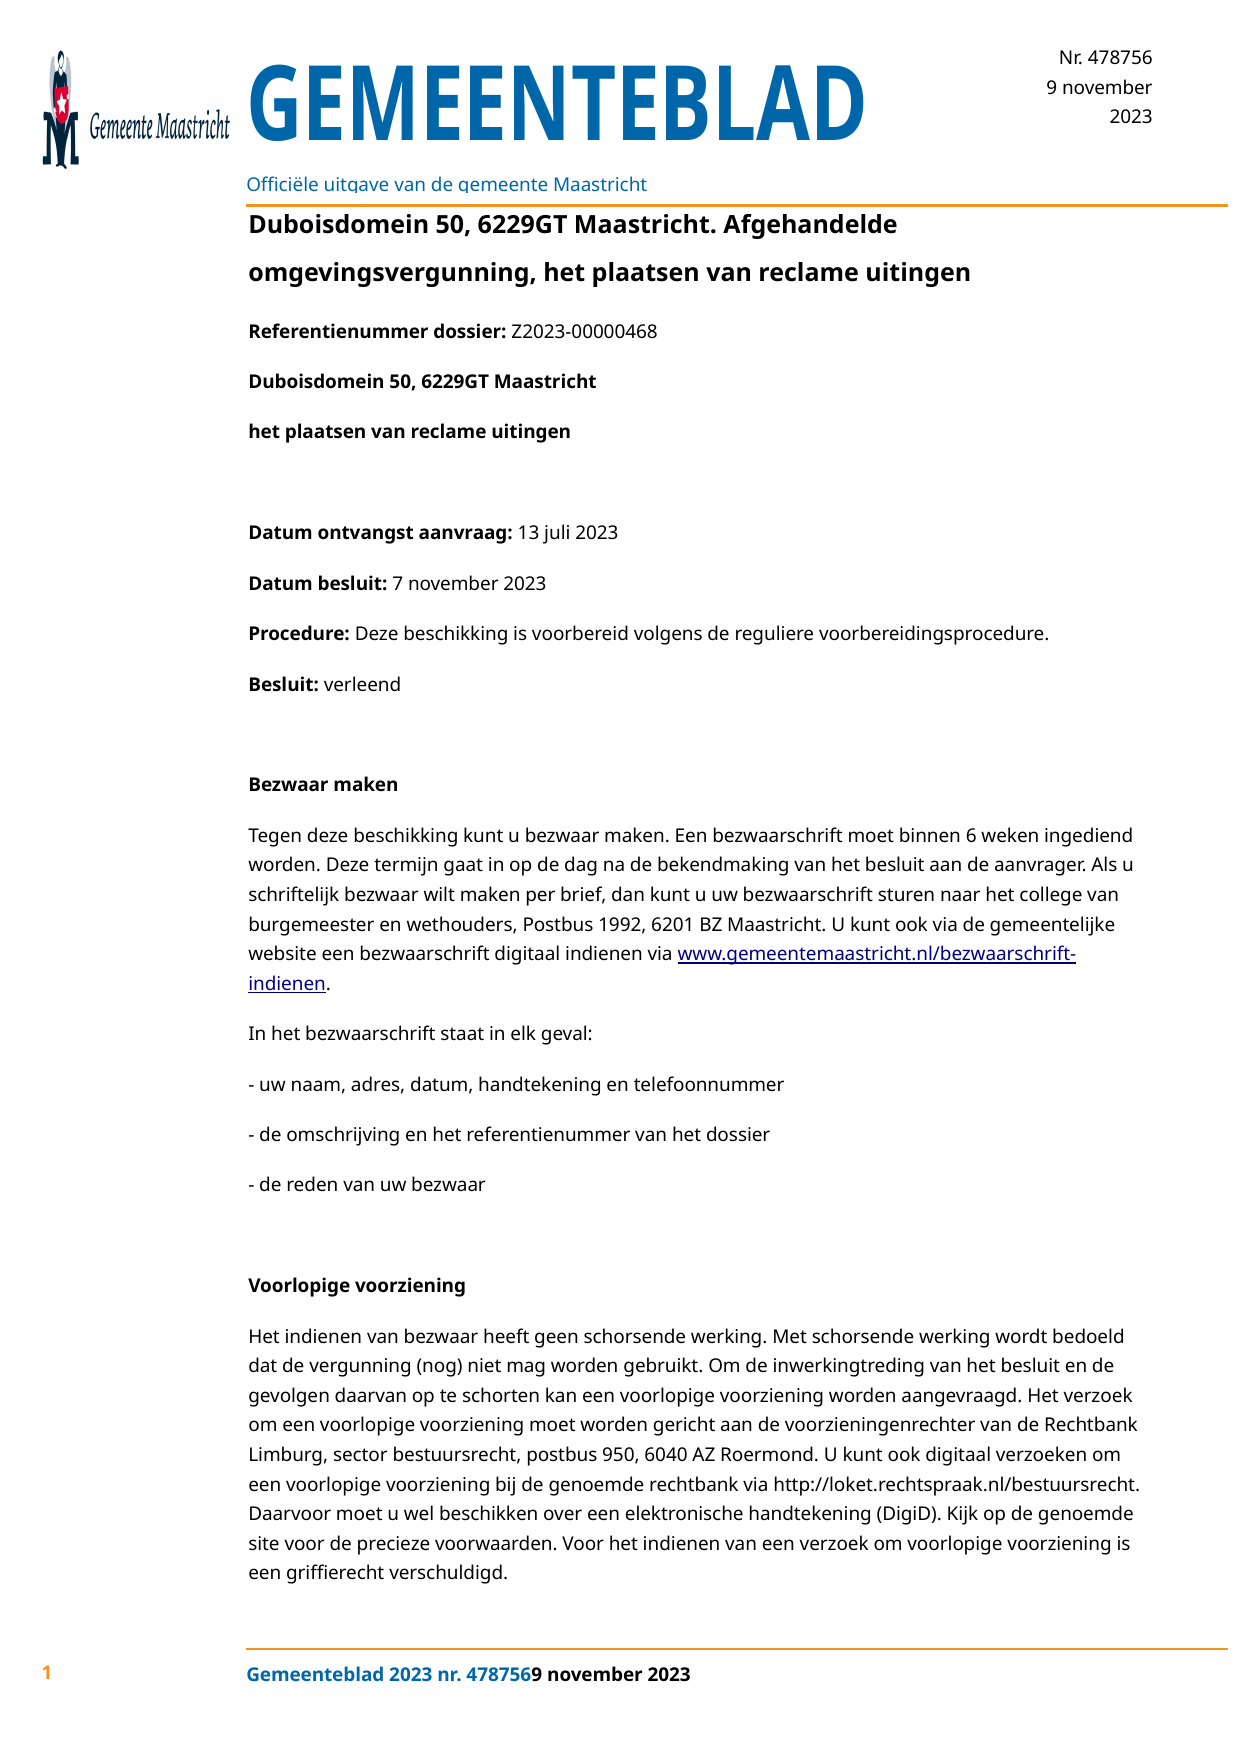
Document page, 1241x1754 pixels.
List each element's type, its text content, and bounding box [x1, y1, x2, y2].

text Datum besluit: 7 november 2023 [248, 570, 1152, 596]
text Besluit: verleend [248, 671, 1152, 697]
text Duboisdomein 50, 6229GT Maastricht [248, 368, 1152, 394]
picture [41, 47, 231, 172]
text - de reden van uw bezwaar [248, 1172, 1152, 1197]
text Procedure: Deze beschikking is voorbereid volgens de reguliere voorbereidingsprocedure. [248, 620, 1152, 646]
text Duboisdomein 50, 6229GT Maastricht. Afgehandelde omgevingsvergunning, het plaatsen van reclame uitingen [248, 207, 1152, 288]
text Bezwaar maken [248, 772, 1152, 797]
text - de omschrijving en het referentienummer van het dossier [248, 1121, 1152, 1147]
text In het bezwaarschrift staat in elk geval: [248, 1020, 1152, 1046]
text Referentienummer dossier: Z2023-00000468 [248, 318, 1152, 344]
text Datum ontvangst aanvraag: 13 juli 2023 [248, 519, 1152, 545]
text Voorlopige voorziening [248, 1272, 1152, 1298]
text Tegen deze beschikking kunt u bezwaar maken. Een bezwaarschrift moet binnen 6 weken ingediend worden. Deze termijn gaat in op de dag na de bekendmaking van het besluit aan de aanvrager. Als u schriftelijk bezwaar wilt maken per brief, dan kunt u uw bezwaarschrift sturen naar het college van burgemeester en wethouders, Postbus 1992, 6201 BZ Maastricht. U kunt ook via de gemeentelijke website een bezwaarschrift digitaal indienen via www.gemeentemaastricht.nl/bezwaarschrift-indienen. [248, 822, 1152, 996]
text het plaatsen van reclame uitingen [248, 419, 1152, 444]
text Het indienen van bezwaar heeft geen schorsende werking. Met schorsende werking wordt bedoeld dat de vergunning (nog) niet mag worden gebruikt. Om de inwerkingtreding van het besluit en de gevolgen daarvan op te schorten kan een voorlopige voorziening worden aangevraagd. Het verzoek om een voorlopige voorziening moet worden gericht aan de voorzieningenrechter van de Rechtbank Limburg, sector bestuursrecht, postbus 950, 6040 AZ Roermond. U kunt ook digitaal verzoeken om een voorlopige voorziening bij de genoemde rechtbank via http://loket.rechtspraak.nl/bestuursrecht. Daarvoor moet u wel beschikken over een elektronische handtekening (DigiD). Kijk op de genoemde site voor de precieze voorwaarden. Voor het indienen van een verzoek om voorlopige voorziening is een griffierecht verschuldigd. [248, 1323, 1152, 1585]
text - uw naam, adres, datum, handtekening en telefoonnummer [248, 1071, 1152, 1097]
